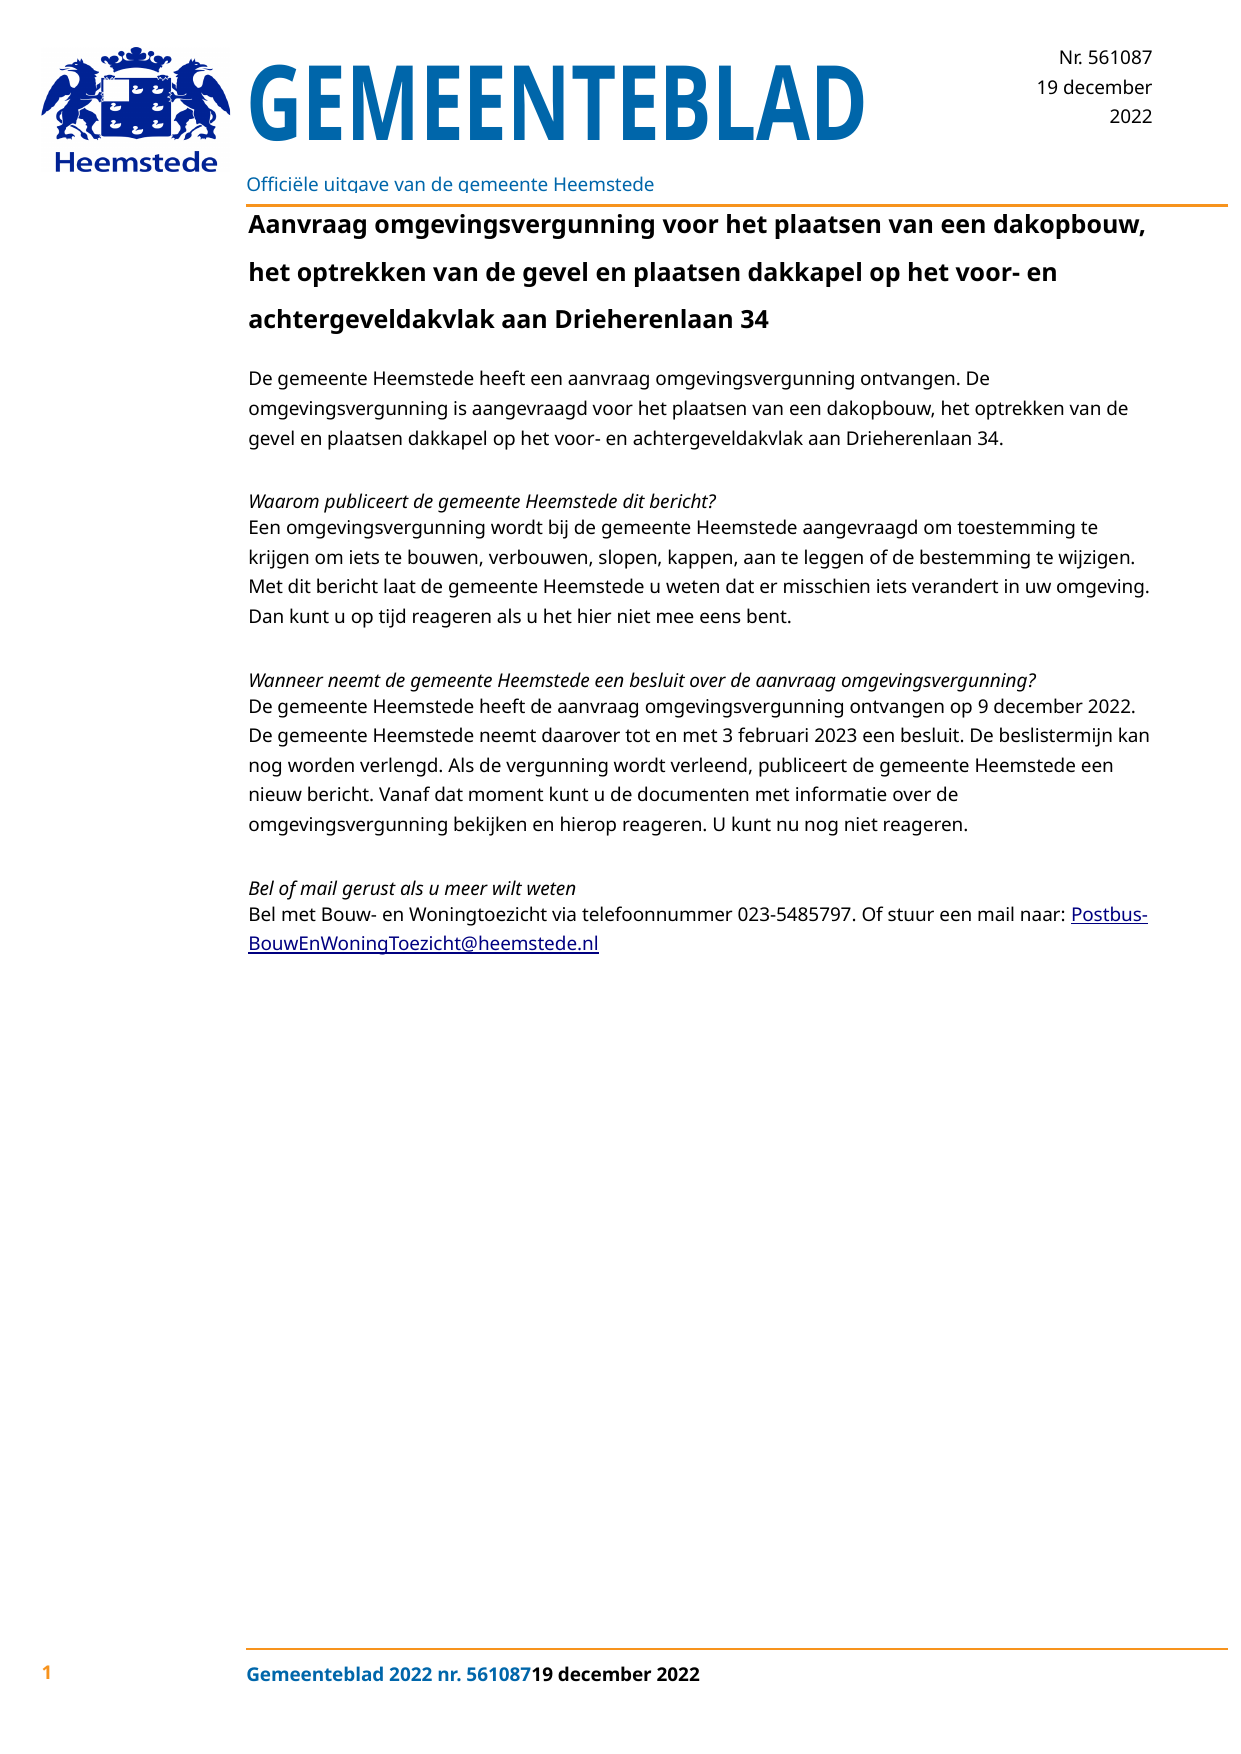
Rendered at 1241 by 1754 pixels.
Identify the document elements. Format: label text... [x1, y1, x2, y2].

picture [41, 47, 231, 172]
text De gemeente Heemstede heeft de aanvraag omgevingsvergunning ontvangen op 9 december 2022. De gemeente Heemstede neemt daarover tot en met 3 februari 2023 een besluit. De beslistermijn kan nog worden verlengd. Als de vergunning wordt verleend, publiceert de gemeente Heemstede een nieuw bericht. Vanaf dat moment kunt u de documenten met informatie over de omgevingsvergunning bekijken en hierop reageren. U kunt nu nog niet reageren. [248, 693, 1152, 837]
text Waarom publiceert de gemeente Heemstede dit bericht? [248, 489, 1152, 514]
text Een omgevingsvergunning wordt bij de gemeente Heemstede aangevraagd om toestemming te krijgen om iets te bouwen, verbouwen, slopen, kappen, aan te leggen of de bestemming te wijzigen. Met dit bericht laat de gemeente Heemstede u weten dat er misschien iets verandert in uw omgeving. Dan kunt u op tijd reageren als u het hier niet mee eens bent. [248, 514, 1152, 629]
text Bel met Bouw- en Woningtoezicht via telefoonnummer 023-5485797. Of stuur een mail naar: Postbus-BouwEnWoningToezicht@heemstede.nl [248, 901, 1152, 956]
text Bel of mail gerust als u meer wilt weten [248, 875, 1152, 901]
text De gemeente Heemstede heeft een aanvraag omgevingsvergunning ontvangen. De omgevingsvergunning is aangevraagd voor het plaatsen van een dakopbouw, het optrekken van de gevel en plaatsen dakkapel op het voor- en achtergeveldakvlak aan Drieherenlaan 34. [248, 366, 1152, 450]
text Aanvraag omgevingsvergunning voor het plaatsen van een dakopbouw, het optrekken van de gevel en plaatsen dakkapel op het voor- en achtergeveldakvlak aan Drieherenlaan 34 [248, 207, 1152, 336]
text Wanneer neemt de gemeente Heemstede een besluit over de aanvraag omgevingsvergunning? [248, 667, 1152, 693]
